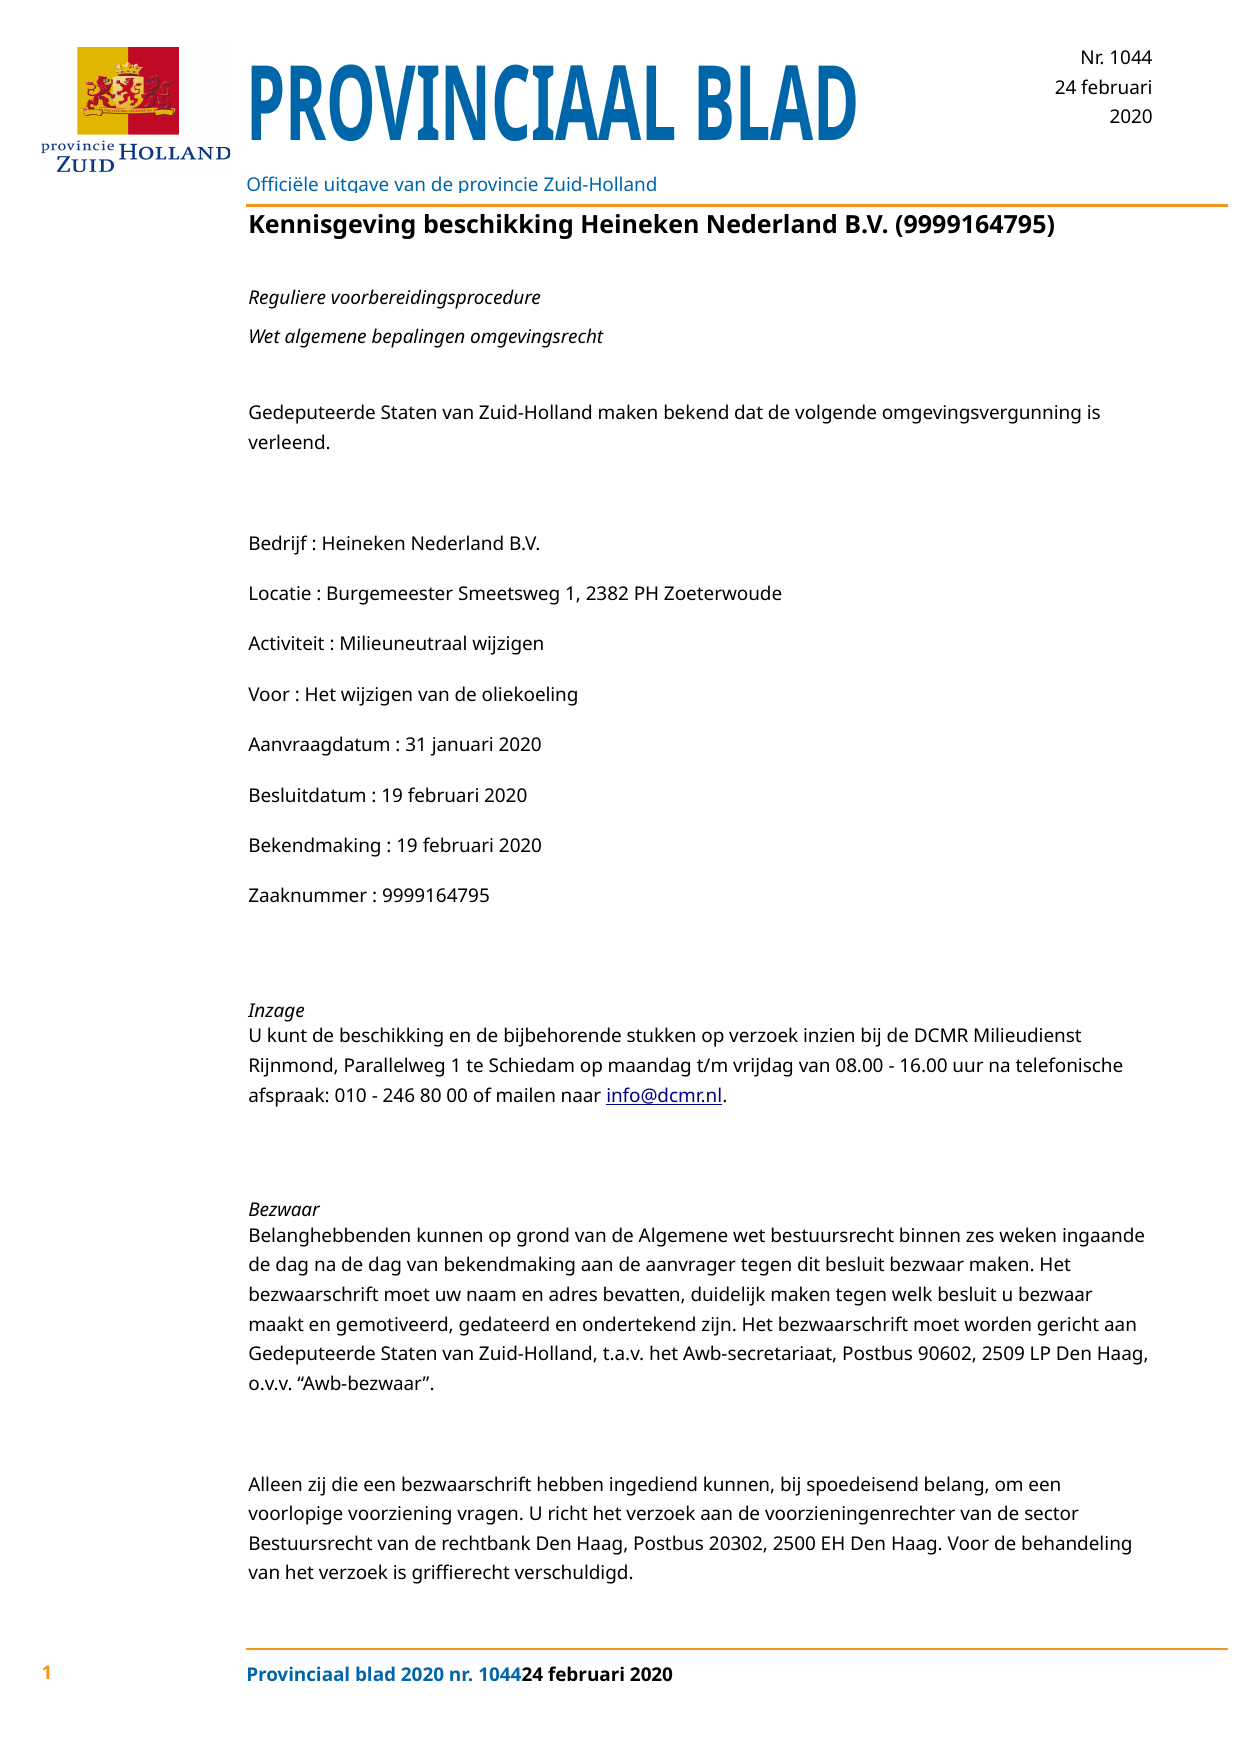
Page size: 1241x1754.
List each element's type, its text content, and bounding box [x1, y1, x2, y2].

picture [41, 47, 231, 172]
text Bedrijf : Heineken Nederland B.V. [248, 530, 1152, 555]
text Locatie : Burgemeester Smeetsweg 1, 2382 PH Zoeterwoude [248, 580, 1152, 606]
text Alleen zij die een bezwaarschrift hebben ingediend kunnen, bij spoedeisend belang, om een voorlopige voorziening vragen. U richt het verzoek aan de voorzieningenrechter van de sector Bestuursrecht van de rechtbank Den Haag, Postbus 20302, 2500 EH Den Haag. Voor de behandeling van het verzoek is griffierecht verschuldigd. [248, 1471, 1152, 1585]
text Activiteit : Milieuneutraal wijzigen [248, 631, 1152, 656]
text Aanvraagdatum : 31 januari 2020 [248, 731, 1152, 757]
text Reguliere voorbereidingsprocedure [248, 284, 1152, 309]
text Bezwaar [248, 1196, 1152, 1222]
text Gedeputeerde Staten van Zuid-Holland maken bekend dat de volgende omgevingsvergunning is verleend. [248, 399, 1152, 454]
text Inzage [248, 997, 1152, 1023]
text Belanghebbenden kunnen op grond van de Algemene wet bestuursrecht binnen zes weken ingaande de dag na de dag van bekendmaking aan de aanvrager tegen dit besluit bezwaar maken. Het bezwaarschrift moet uw naam en adres bevatten, duidelijk maken tegen welk besluit u bezwaar maakt en gemotiveerd, gedateerd en ondertekend zijn. Het bezwaarschrift moet worden gericht aan Gedeputeerde Staten van Zuid-Holland, t.a.v. het Awb-secretariaat, Postbus 90602, 2509 LP Den Haag, o.v.v. “Awb-bezwaar”. [248, 1222, 1152, 1396]
text U kunt de beschikking en de bijbehorende stukken op verzoek inzien bij de DCMR Milieudienst Rijnmond, Parallelweg 1 te Schiedam op maandag t/m vrijdag van 08.00 - 16.00 uur na telefonische afspraak: 010 - 246 80 00 of mailen naar info@dcmr.nl. [248, 1023, 1152, 1108]
text Kennisgeving beschikking Heineken Nederland B.V. (9999164795) [248, 207, 1152, 241]
text Voor : Het wijzigen van de oliekoeling [248, 681, 1152, 707]
text Besluitdatum : 19 februari 2020 [248, 782, 1152, 807]
text Wet algemene bepalingen omgevingsrecht [248, 323, 1152, 349]
text Bekendmaking : 19 februari 2020 [248, 832, 1152, 858]
text Zaaknummer : 9999164795 [248, 883, 1152, 908]
